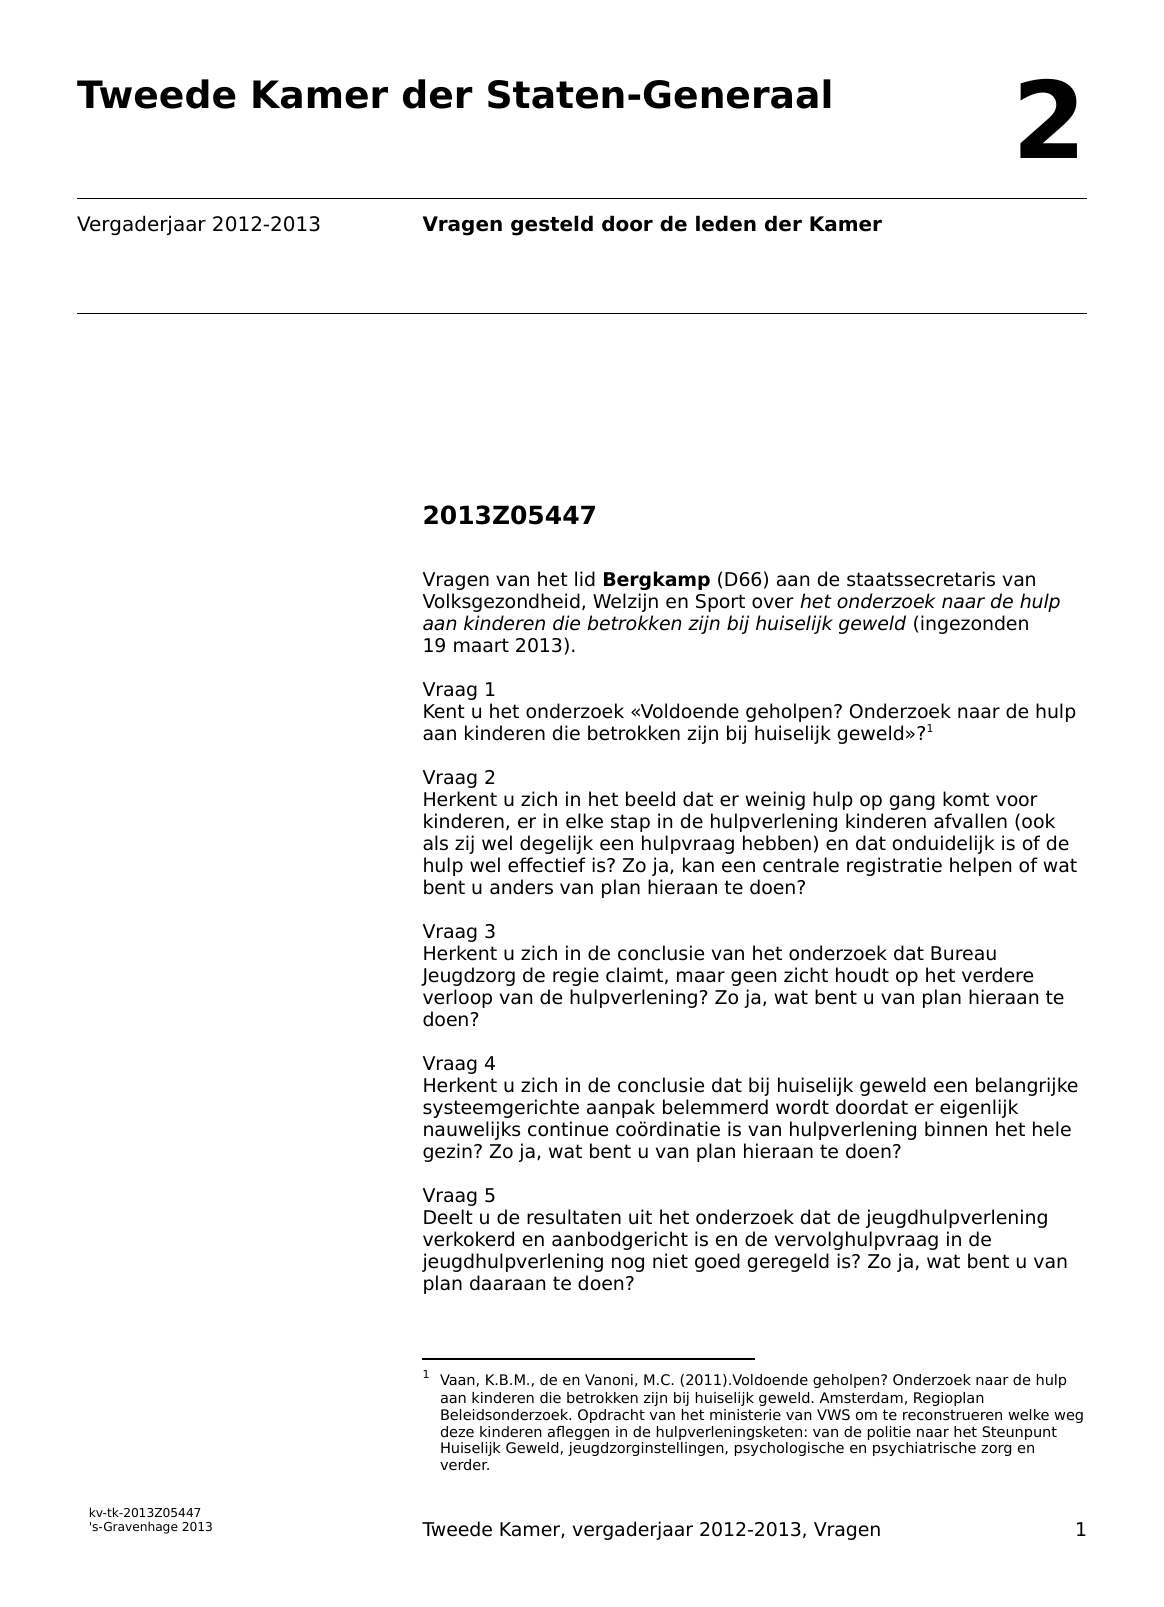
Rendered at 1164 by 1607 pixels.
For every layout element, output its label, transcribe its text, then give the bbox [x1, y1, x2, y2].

table_cell Vragen gesteld door de leden der Kamer [422, 199, 1087, 313]
text Vraag 2 [422, 767, 1087, 789]
text Vraag 5 [422, 1185, 1087, 1207]
text Herkent u zich in de conclusie dat bij huiselijk geweld een belangrijke systeemgerichte aanpak belemmerd wordt doordat er eigenlijk nauwelijks continue coördinatie is van hulpverlening binnen het hele gezin? Zo ja, wat bent u van plan hieraan te doen? [422, 1075, 1087, 1163]
text Kent u het onderzoek «Voldoende geholpen? Onderzoek naar de hulp aan kinderen die betrokken zijn bij huiselijk geweld»? [422, 701, 1087, 745]
text Vraag 4 [422, 1053, 1087, 1075]
text 2013Z05447 [422, 501, 1087, 531]
text Deelt u de resultaten uit het onderzoek dat de jeugdhulpverlening verkokerd en aanbodgericht is en de vervolghulpvraag in de jeugdhulpverlening nog niet goed geregeld is? Zo ja, wat bent u van plan daaraan te doen? [422, 1207, 1087, 1295]
text Herkent u zich in de conclusie van het onderzoek dat Bureau Jeugdzorg de regie claimt, maar geen zicht houdt op het verdere verloop van de hulpverlening? Zo ja, wat bent u van plan hieraan te doen? [422, 943, 1087, 1031]
table_header Tweede Kamer der Staten-Generaal [77, 59, 886, 198]
text Vraag 3 [422, 921, 1087, 943]
table_header 2 [886, 59, 1087, 198]
text kv-tk-2013Z05447 [88, 1506, 323, 1520]
text Vaan, K.B.M., de en Vanoni, M.C. (2011).Voldoende geholpen? Onderzoek naar de hulp aan kinderen die betrokken zijn bij huiselijk geweld. Amsterdam, Regioplan Beleidsonderzoek. Opdracht van het ministerie van VWS om te reconstrueren welke weg deze kinderen afleggen in de hulpverleningsketen: van de politie naar het Steunpunt Huiselijk Geweld, jeugdzorginstellingen, psychologische en psychiatrische zorg en verder. [422, 1368, 1087, 1474]
text Vragen van het lid Bergkamp (D66) aan de staatssecretaris van Volksgezondheid, Welzijn en Sport over het onderzoek naar de hulp aan kinderen die betrokken zijn bij huiselijk geweld (ingezonden 19 maart 2013). [422, 569, 1087, 657]
text 's-Gravenhage 2013 [88, 1520, 323, 1534]
text Vraag 1 [422, 679, 1087, 701]
table_cell Vergaderjaar 2012-2013 [77, 199, 422, 313]
text Herkent u zich in het beeld dat er weinig hulp op gang komt voor kinderen, er in elke stap in de hulpverlening kinderen afvallen (ook als zij wel degelijk een hulpvraag hebben) en dat onduidelijk is of de hulp wel effectief is? Zo ja, kan een centrale registratie helpen of wat bent u anders van plan hieraan te doen? [422, 789, 1087, 899]
